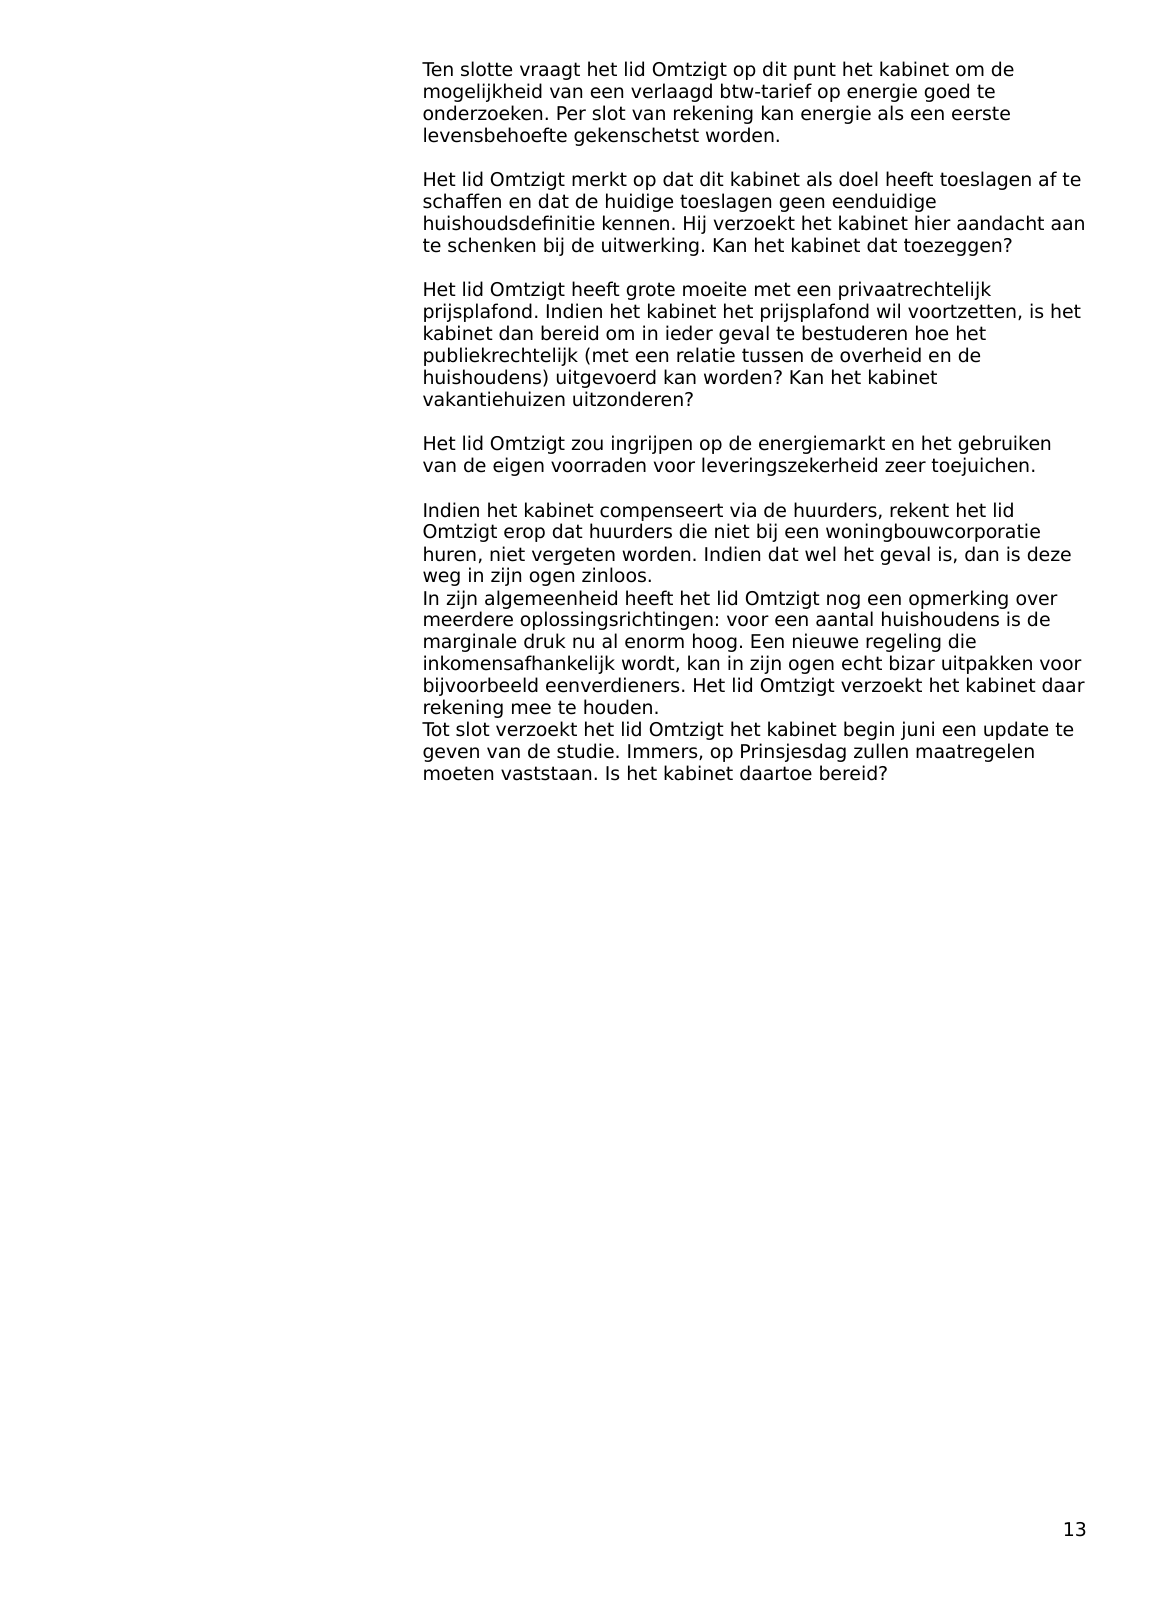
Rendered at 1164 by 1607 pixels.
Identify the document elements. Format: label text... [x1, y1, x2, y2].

text In zijn algemeenheid heeft het lid Omtzigt nog een opmerking over meerdere oplossingsrichtingen: voor een aantal huishoudens is de marginale druk nu al enorm hoog. Een nieuwe regeling die inkomensafhankelijk wordt, kan in zijn ogen echt bizar uitpakken voor bijvoorbeeld eenverdieners. Het lid Omtzigt verzoekt het kabinet daar rekening mee te houden. [422, 587, 1087, 719]
text Het lid Omtzigt merkt op dat dit kabinet als doel heeft toeslagen af te schaffen en dat de huidige toeslagen geen eenduidige huishoudsdefinitie kennen. Hij verzoekt het kabinet hier aandacht aan te schenken bij de uitwerking. Kan het kabinet dat toezeggen? [422, 169, 1087, 257]
text Het lid Omtzigt zou ingrijpen op de energiemarkt en het gebruiken van de eigen voorraden voor leveringszekerheid zeer toejuichen. [422, 433, 1087, 477]
text Ten slotte vraagt het lid Omtzigt op dit punt het kabinet om de mogelijkheid van een verlaagd btw-tarief op energie goed te onderzoeken. Per slot van rekening kan energie als een eerste levensbehoefte gekenschetst worden. [422, 59, 1087, 147]
text Het lid Omtzigt heeft grote moeite met een privaatrechtelijk prijsplafond. Indien het kabinet het prijsplafond wil voortzetten, is het kabinet dan bereid om in ieder geval te bestuderen hoe het publiekrechtelijk (met een relatie tussen de overheid en de huishoudens) uitgevoerd kan worden? Kan het kabinet vakantiehuizen uitzonderen? [422, 279, 1087, 411]
text Tot slot verzoekt het lid Omtzigt het kabinet begin juni een update te geven van de studie. Immers, op Prinsjesdag zullen maatregelen moeten vaststaan. Is het kabinet daartoe bereid? [422, 719, 1087, 785]
text Indien het kabinet compenseert via de huurders, rekent het lid Omtzigt erop dat huurders die niet bij een woningbouwcorporatie huren, niet vergeten worden. Indien dat wel het geval is, dan is deze weg in zijn ogen zinloos. [422, 499, 1087, 587]
